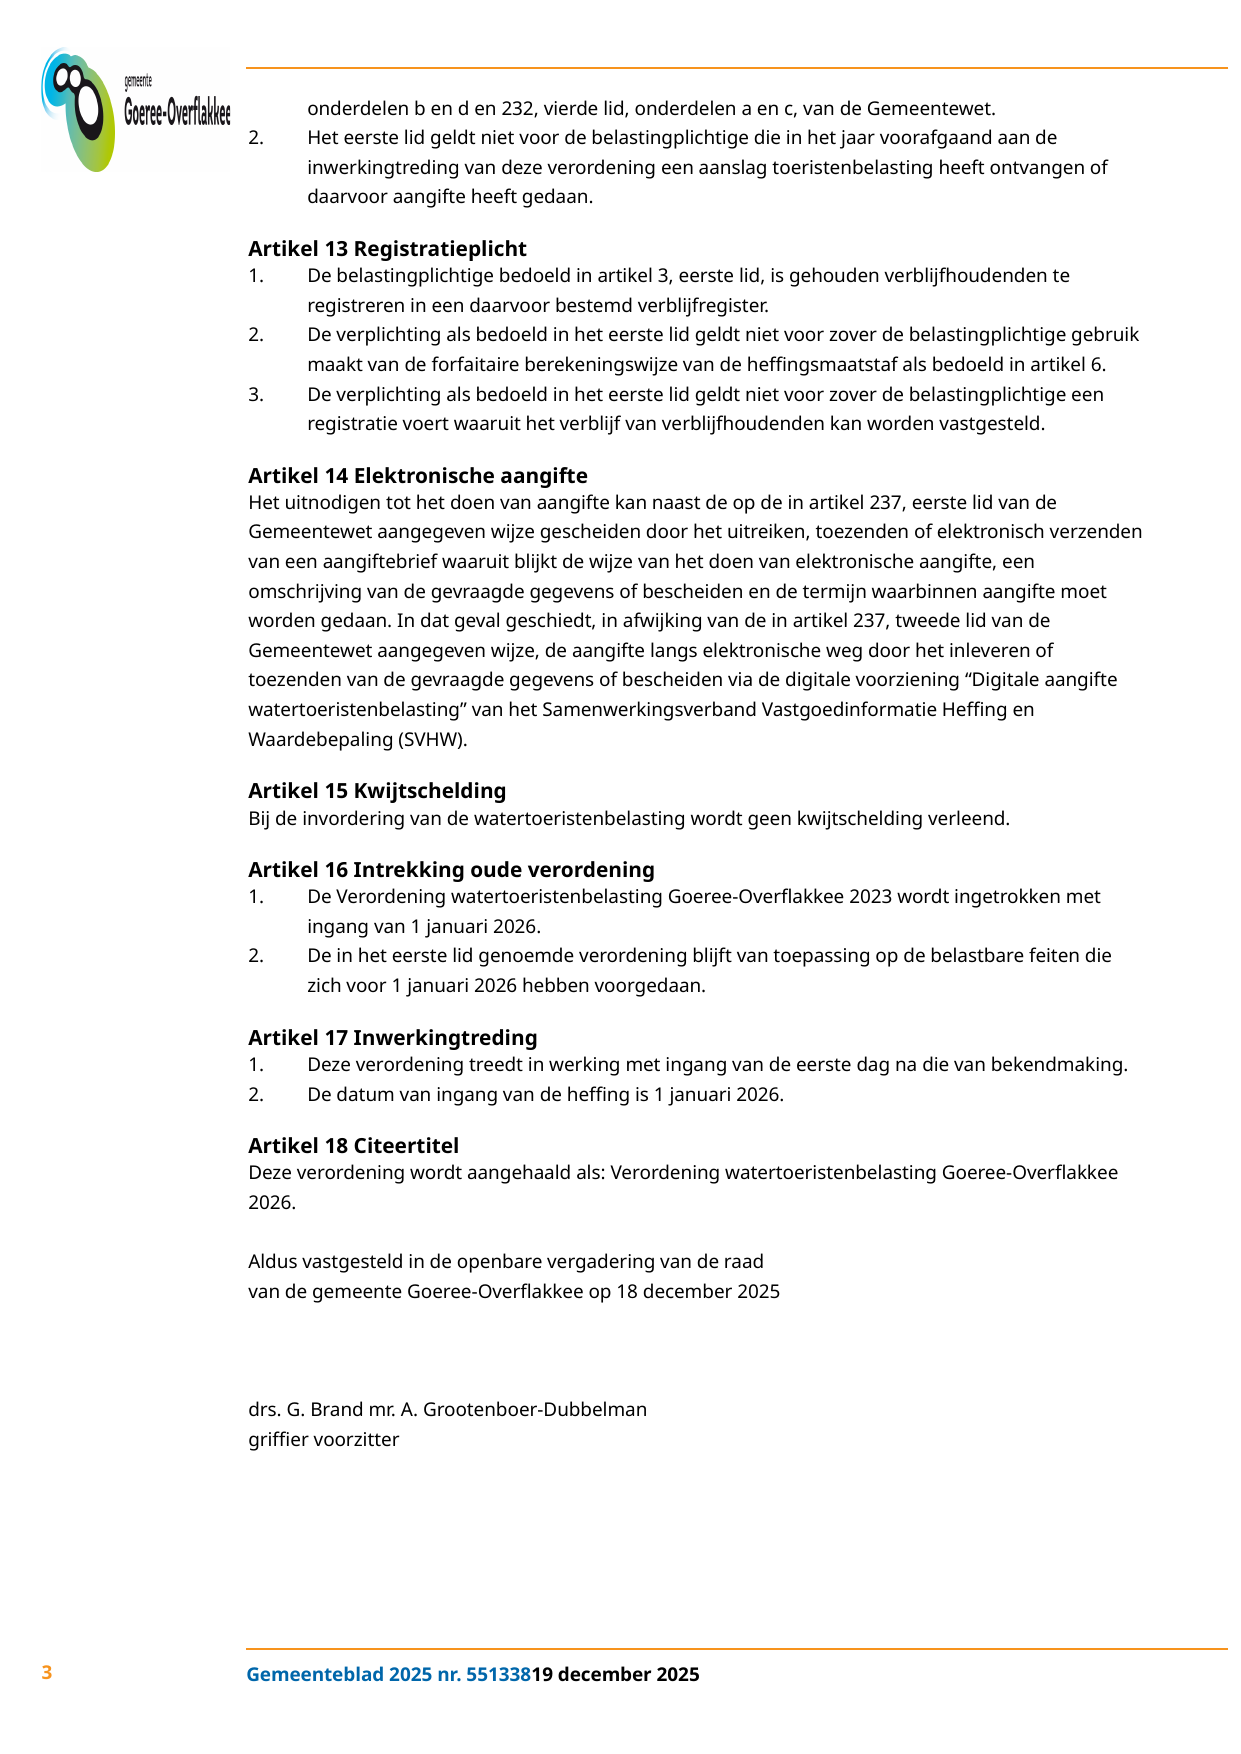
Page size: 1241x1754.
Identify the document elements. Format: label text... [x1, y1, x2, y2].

text Bij de invordering van de watertoeristenbelasting wordt geen kwijtschelding verleend. [248, 805, 1152, 830]
text Artikel 15 Kwijtschelding [248, 776, 1152, 805]
text griffier voorzitter [248, 1426, 1152, 1452]
list De Verordening watertoeristenbelasting Goeree-Overflakkee 2023 wordt ingetrokken met ingang van 1 januari 2026. [248, 883, 1152, 939]
text Het uitnodigen tot het doen van aangifte kan naast de op de in artikel 237, eerste lid van de Gemeentewet aangegeven wijze gescheiden door het uitreiken, toezenden of elektronisch verzenden van een aangiftebrief waaruit blijkt de wijze van het doen van elektronische aangifte, een omschrijving van de gevraagde gegevens of bescheiden en de termijn waarbinnen aangifte moet worden gedaan. In dat geval geschiedt, in afwijking van de in artikel 237, tweede lid van de Gemeentewet aangegeven wijze, de aangifte langs elektronische weg door het inleveren of toezenden van de gevraagde gegevens of bescheiden via de digitale voorziening “Digitale aangifte watertoeristenbelasting” van het Samenwerkingsverband Vastgoedinformatie Heffing en Waardebepaling (SVHW). [248, 489, 1152, 752]
list De datum van ingang van de heffing is 1 januari 2026. [248, 1081, 1152, 1106]
text Artikel 14 Elektronische aangifte [248, 461, 1152, 489]
text Artikel 13 Registratieplicht [248, 234, 1152, 262]
list De in het eerste lid genoemde verordening blijft van toepassing op de belastbare feiten die zich voor 1 januari 2026 hebben voorgedaan. [248, 943, 1152, 998]
list De belastingplichtige bedoeld in artikel 3, eerste lid, is gehouden verblijfhoudenden te registreren in een daarvoor bestemd verblijfregister. [248, 262, 1152, 318]
text van de gemeente Goeree-Overflakkee op 18 december 2025 [248, 1278, 1152, 1304]
list De verplichting als bedoeld in het eerste lid geldt niet voor zover de belastingplichtige een registratie voert waaruit het verblijf van verblijfhoudenden kan worden vastgesteld. [248, 381, 1152, 436]
text Artikel 16 Intrekking oude verordening [248, 855, 1152, 883]
text Artikel 17 Inwerkingtreding [248, 1023, 1152, 1051]
text Artikel 18 Citeertitel [248, 1131, 1152, 1159]
list Het eerste lid geldt niet voor de belastingplichtige die in het jaar voorafgaand aan de inwerkingtreding van deze verordening een aanslag toeristenbelasting heeft ontvangen of daarvoor aangifte heeft gedaan. [248, 124, 1152, 209]
list De verplichting als bedoeld in het eerste lid geldt niet voor zover de belastingplichtige gebruik maakt van de forfaitaire berekeningswijze van de heffingsmaatstaf als bedoeld in artikel 6. [248, 322, 1152, 377]
text drs. G. Brand mr. A. Grootenboer-Dubbelman [248, 1396, 1152, 1422]
text Aldus vastgesteld in de openbare vergadering van de raad [248, 1248, 1152, 1274]
picture [41, 47, 231, 172]
list onderdelen b en d en 232, vierde lid, onderdelen a en c, van de Gemeentewet. [248, 95, 1152, 121]
list Deze verordening treedt in werking met ingang van de eerste dag na die van bekendmaking. [248, 1051, 1152, 1077]
text Deze verordening wordt aangehaald als: Verordening watertoeristenbelasting Goeree-Overflakkee 2026. [248, 1159, 1152, 1215]
